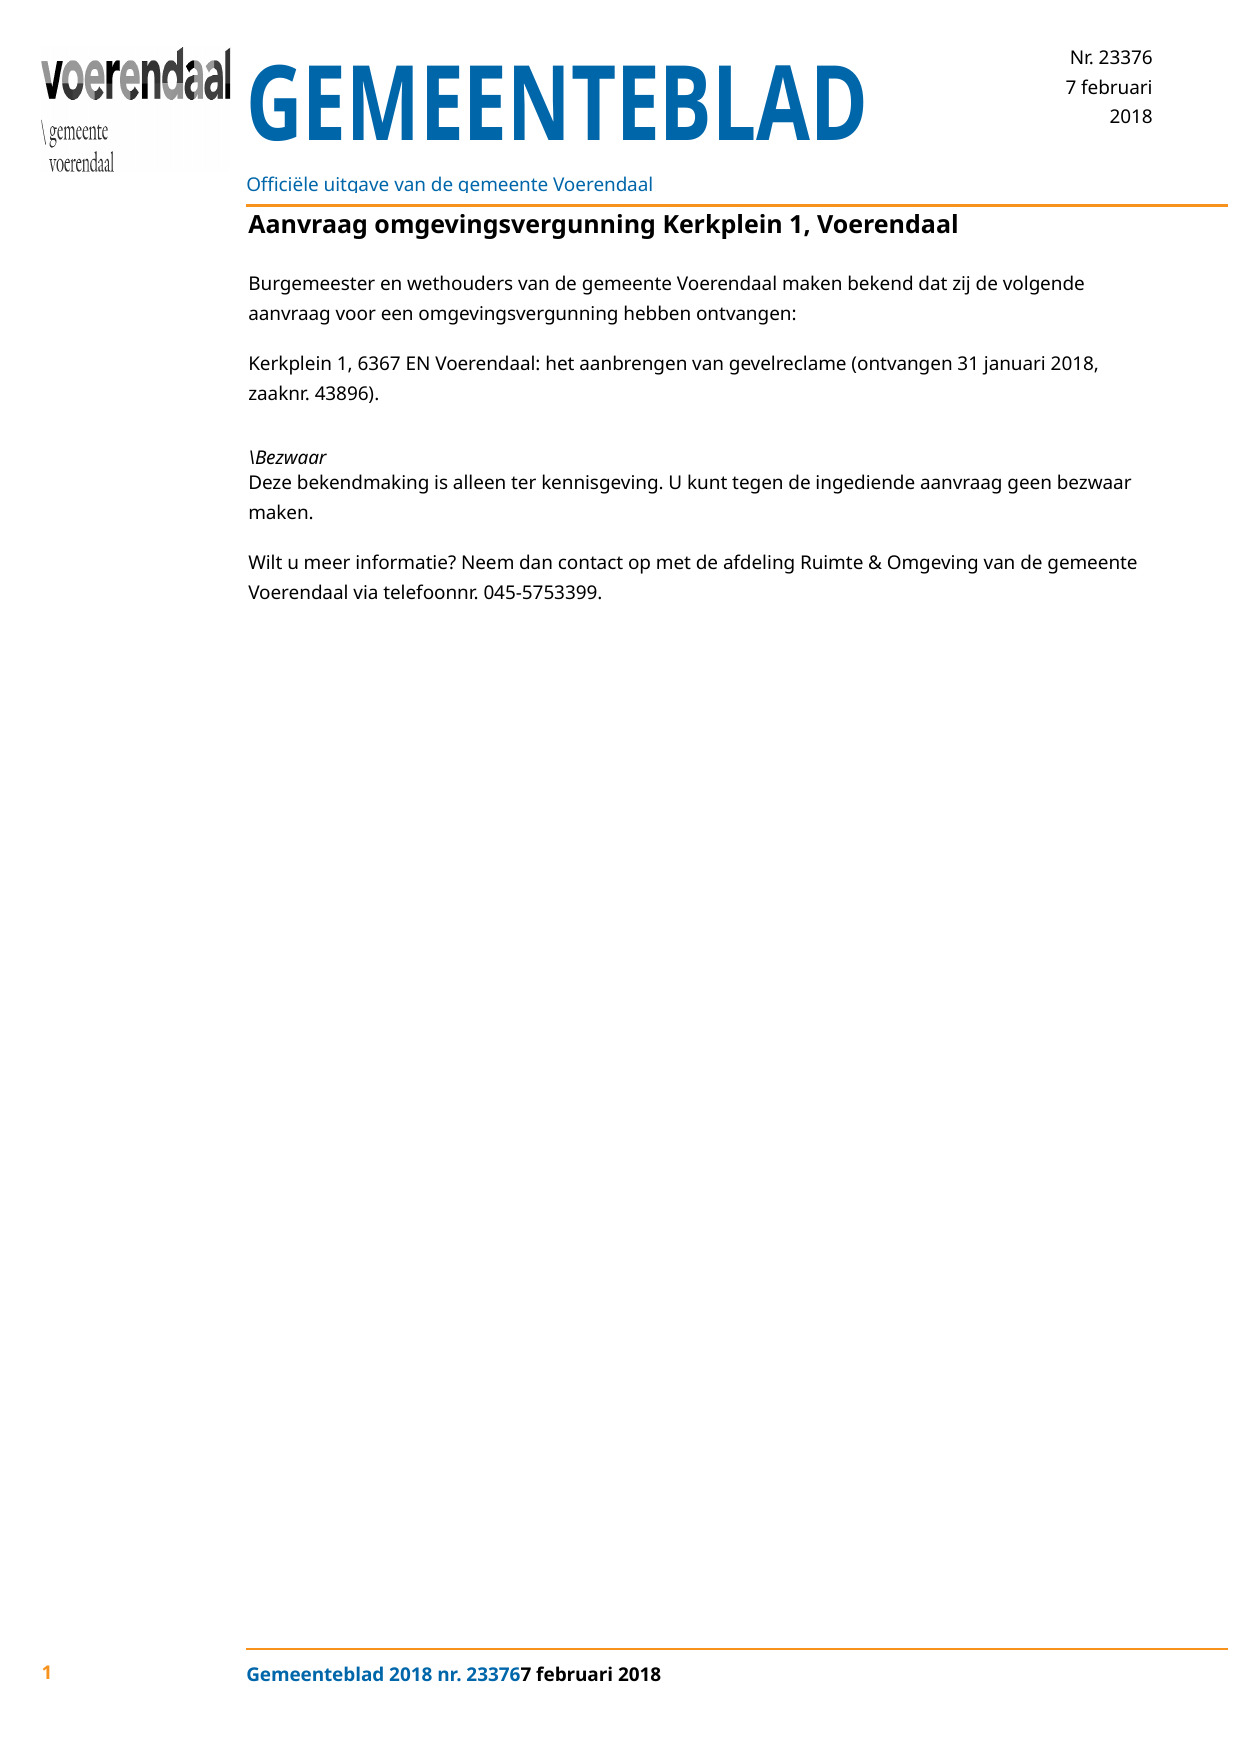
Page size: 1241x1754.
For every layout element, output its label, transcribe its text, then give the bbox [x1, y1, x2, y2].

picture [41, 47, 231, 172]
text Burgemeester en wethouders van de gemeente Voerendaal maken bekend dat zij de volgende aanvraag voor een omgevingsvergunning hebben ontvangen: [248, 270, 1152, 326]
text Kerkplein 1, 6367 EN Voerendaal: het aanbrengen van gevelreclame (ontvangen 31 januari 2018, zaaknr. 43896). [248, 350, 1152, 406]
text Aanvraag omgevingsvergunning Kerkplein 1, Voerendaal [248, 207, 1152, 241]
text Wilt u meer informatie? Neem dan contact op met de afdeling Ruimte & Omgeving van de gemeente Voerendaal via telefoonnr. 045-5753399. [248, 549, 1152, 605]
text Deze bekendmaking is alleen ter kennisgeving. U kunt tegen de ingediende aanvraag geen bezwaar maken. [248, 469, 1152, 525]
text \Bezwaar [248, 444, 1152, 469]
